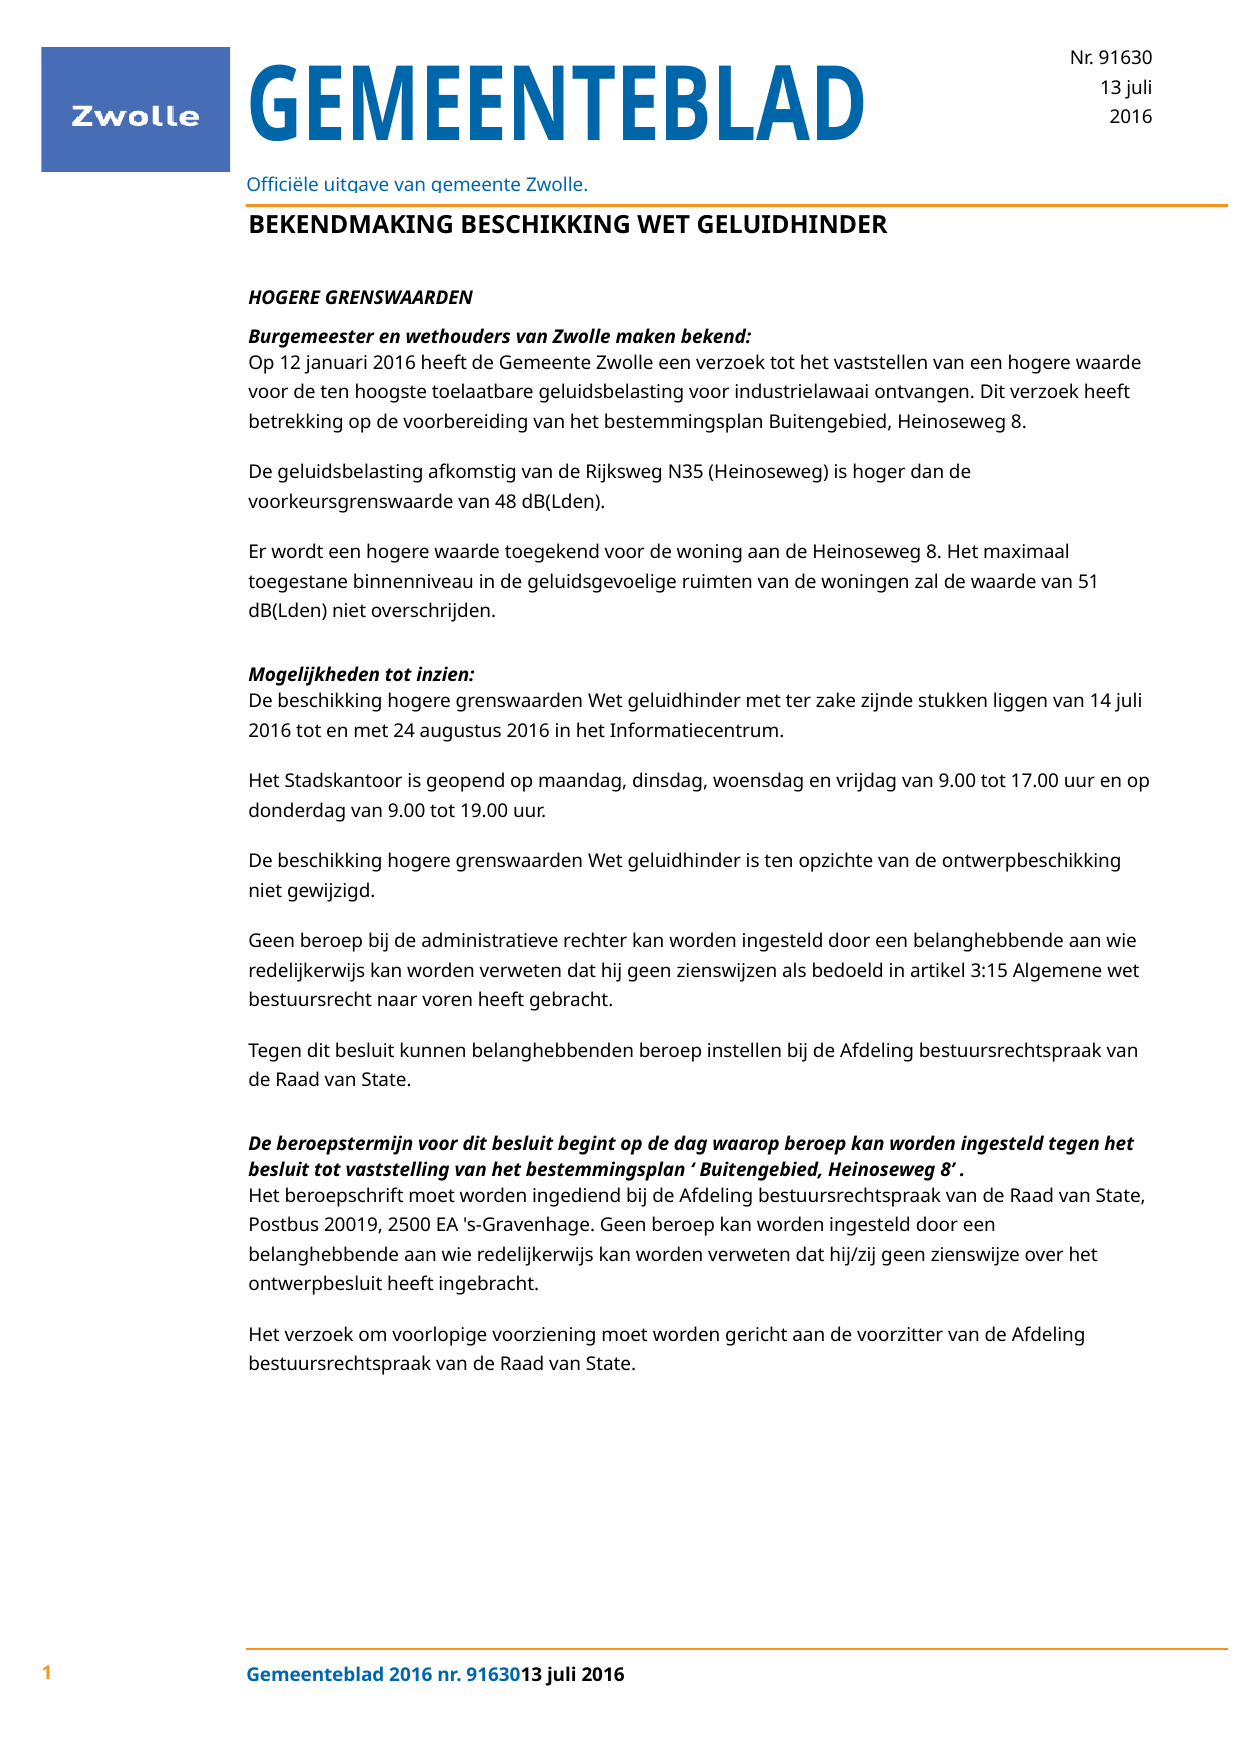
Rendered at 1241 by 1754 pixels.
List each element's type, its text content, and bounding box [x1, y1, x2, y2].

text Tegen dit besluit kunnen belanghebbenden beroep instellen bij de Afdeling bestuursrechtspraak van de Raad van State. [248, 1037, 1152, 1092]
text De geluidsbelasting afkomstig van de Rijksweg N35 (Heinoseweg) is hoger dan de voorkeursgrenswaarde van 48 dB(Lden). [248, 458, 1152, 514]
text Mogelijkheden tot inzien: [248, 662, 1152, 687]
text Op 12 januari 2016 heeft de Gemeente Zwolle een verzoek tot het vaststellen van een hogere waarde voor de ten hoogste toelaatbare geluidsbelasting voor industrielawaai ontvangen. Dit verzoek heeft betrekking op de voorbereiding van het bestemmingsplan Buitengebied, Heinoseweg 8. [248, 349, 1152, 434]
picture [41, 47, 231, 172]
text Er wordt een hogere waarde toegekend voor de woning aan de Heinoseweg 8. Het maximaal toegestane binnenniveau in de geluidsgevoelige ruimten van de woningen zal de waarde van 51 dB(Lden) niet overschrijden. [248, 538, 1152, 623]
text Het Stadskantoor is geopend op maandag, dinsdag, woensdag en vrijdag van 9.00 tot 17.00 uur en op donderdag van 9.00 tot 19.00 uur. [248, 767, 1152, 823]
text De beschikking hogere grenswaarden Wet geluidhinder is ten opzichte van de ontwerpbeschikking niet gewijzigd. [248, 847, 1152, 903]
text Het beroepschrift moet worden ingediend bij de Afdeling bestuursrechtspraak van de Raad van State, Postbus 20019, 2500 EA 's-Gravenhage. Geen beroep kan worden ingesteld door een belanghebbende aan wie redelijkerwijs kan worden verweten dat hij/zij geen zienswijze over het ontwerpbesluit heeft ingebracht. [248, 1182, 1152, 1296]
text HOGERE GRENSWAARDEN [248, 284, 1152, 309]
text BEKENDMAKING BESCHIKKING WET GELUIDHINDER [248, 207, 1152, 241]
text Het verzoek om voorlopige voorziening moet worden gericht aan de voorzitter van de Afdeling bestuursrechtspraak van de Raad van State. [248, 1321, 1152, 1376]
text De beroepstermijn voor dit besluit begint op de dag waarop beroep kan worden ingesteld tegen het besluit tot vaststelling van het bestemmingsplan ‘ Buitengebied, Heinoseweg 8’ . [248, 1130, 1152, 1182]
text Burgemeester en wethouders van Zwolle maken bekend: [248, 323, 1152, 349]
text Geen beroep bij de administratieve rechter kan worden ingesteld door een belanghebbende aan wie redelijkerwijs kan worden verweten dat hij geen zienswijzen als bedoeld in artikel 3:15 Algemene wet bestuursrecht naar voren heeft gebracht. [248, 927, 1152, 1012]
text De beschikking hogere grenswaarden Wet geluidhinder met ter zake zijnde stukken liggen van 14 juli 2016 tot en met 24 augustus 2016 in het Informatiecentrum. [248, 687, 1152, 743]
